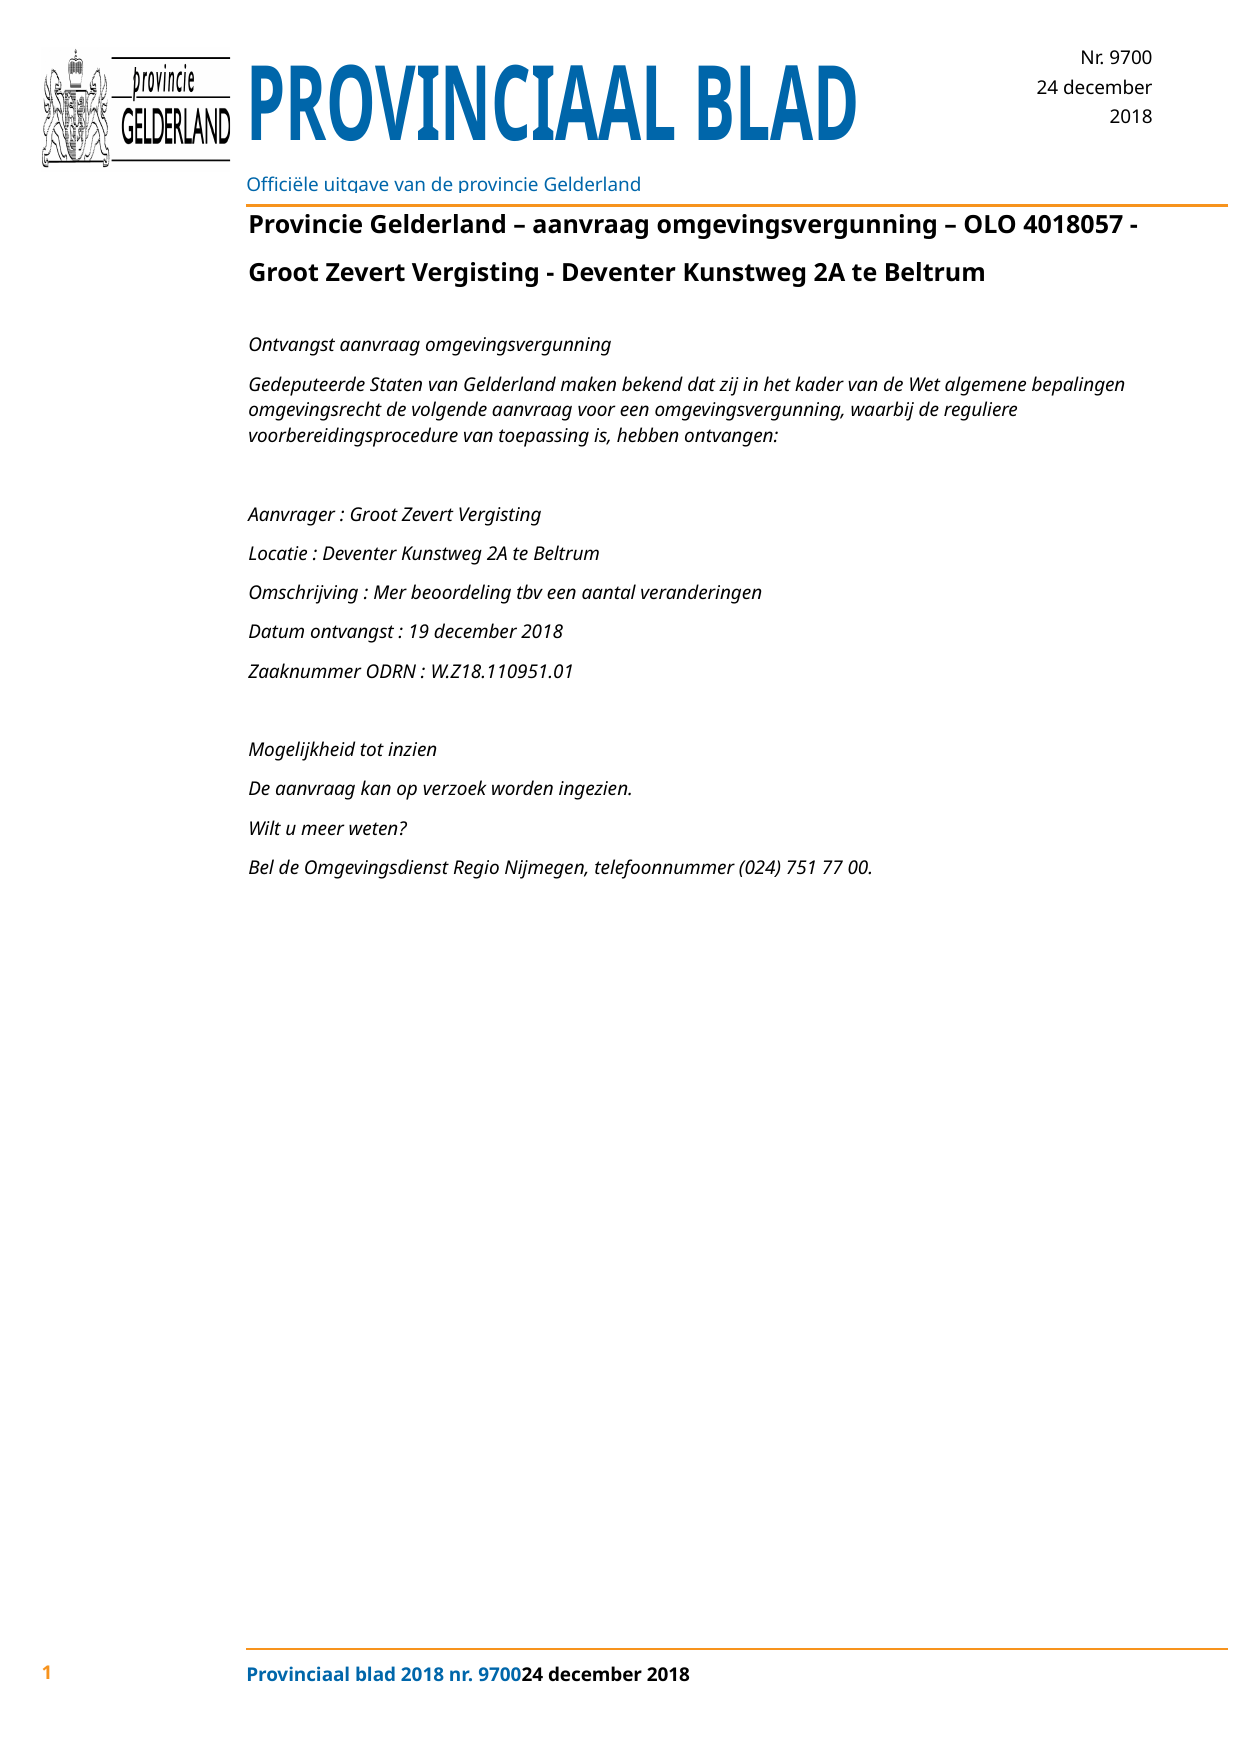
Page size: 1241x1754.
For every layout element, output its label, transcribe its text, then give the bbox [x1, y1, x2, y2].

text Omschrijving : Mer beoordeling tbv een aantal veranderingen [248, 579, 1152, 605]
text Wilt u meer weten? [248, 815, 1152, 841]
text Locatie : Deventer Kunstweg 2A te Beltrum [248, 540, 1152, 566]
text De aanvraag kan op verzoek worden ingezien. [248, 776, 1152, 801]
picture [41, 47, 231, 172]
text Zaaknummer ODRN : W.Z18.110951.01 [248, 658, 1152, 683]
text Bel de Omgevingsdienst Regio Nijmegen, telefoonnummer (024) 751 77 00. [248, 854, 1152, 880]
text Gedeputeerde Staten van Gelderland maken bekend dat zij in het kader van de Wet algemene bepalingen omgevingsrecht de volgende aanvraag voor een omgevingsvergunning, waarbij de reguliere voorbereidingsprocedure van toepassing is, hebben ontvangen: [248, 371, 1152, 448]
text Provincie Gelderland – aanvraag omgevingsvergunning – OLO 4018057 - Groot Zevert Vergisting - Deventer Kunstweg 2A te Beltrum [248, 207, 1152, 288]
text Aanvrager : Groot Zevert Vergisting [248, 501, 1152, 526]
text Mogelijkheid tot inzien [248, 736, 1152, 762]
text Ontvangst aanvraag omgevingsvergunning [248, 331, 1152, 357]
text Datum ontvangst : 19 december 2018 [248, 618, 1152, 644]
